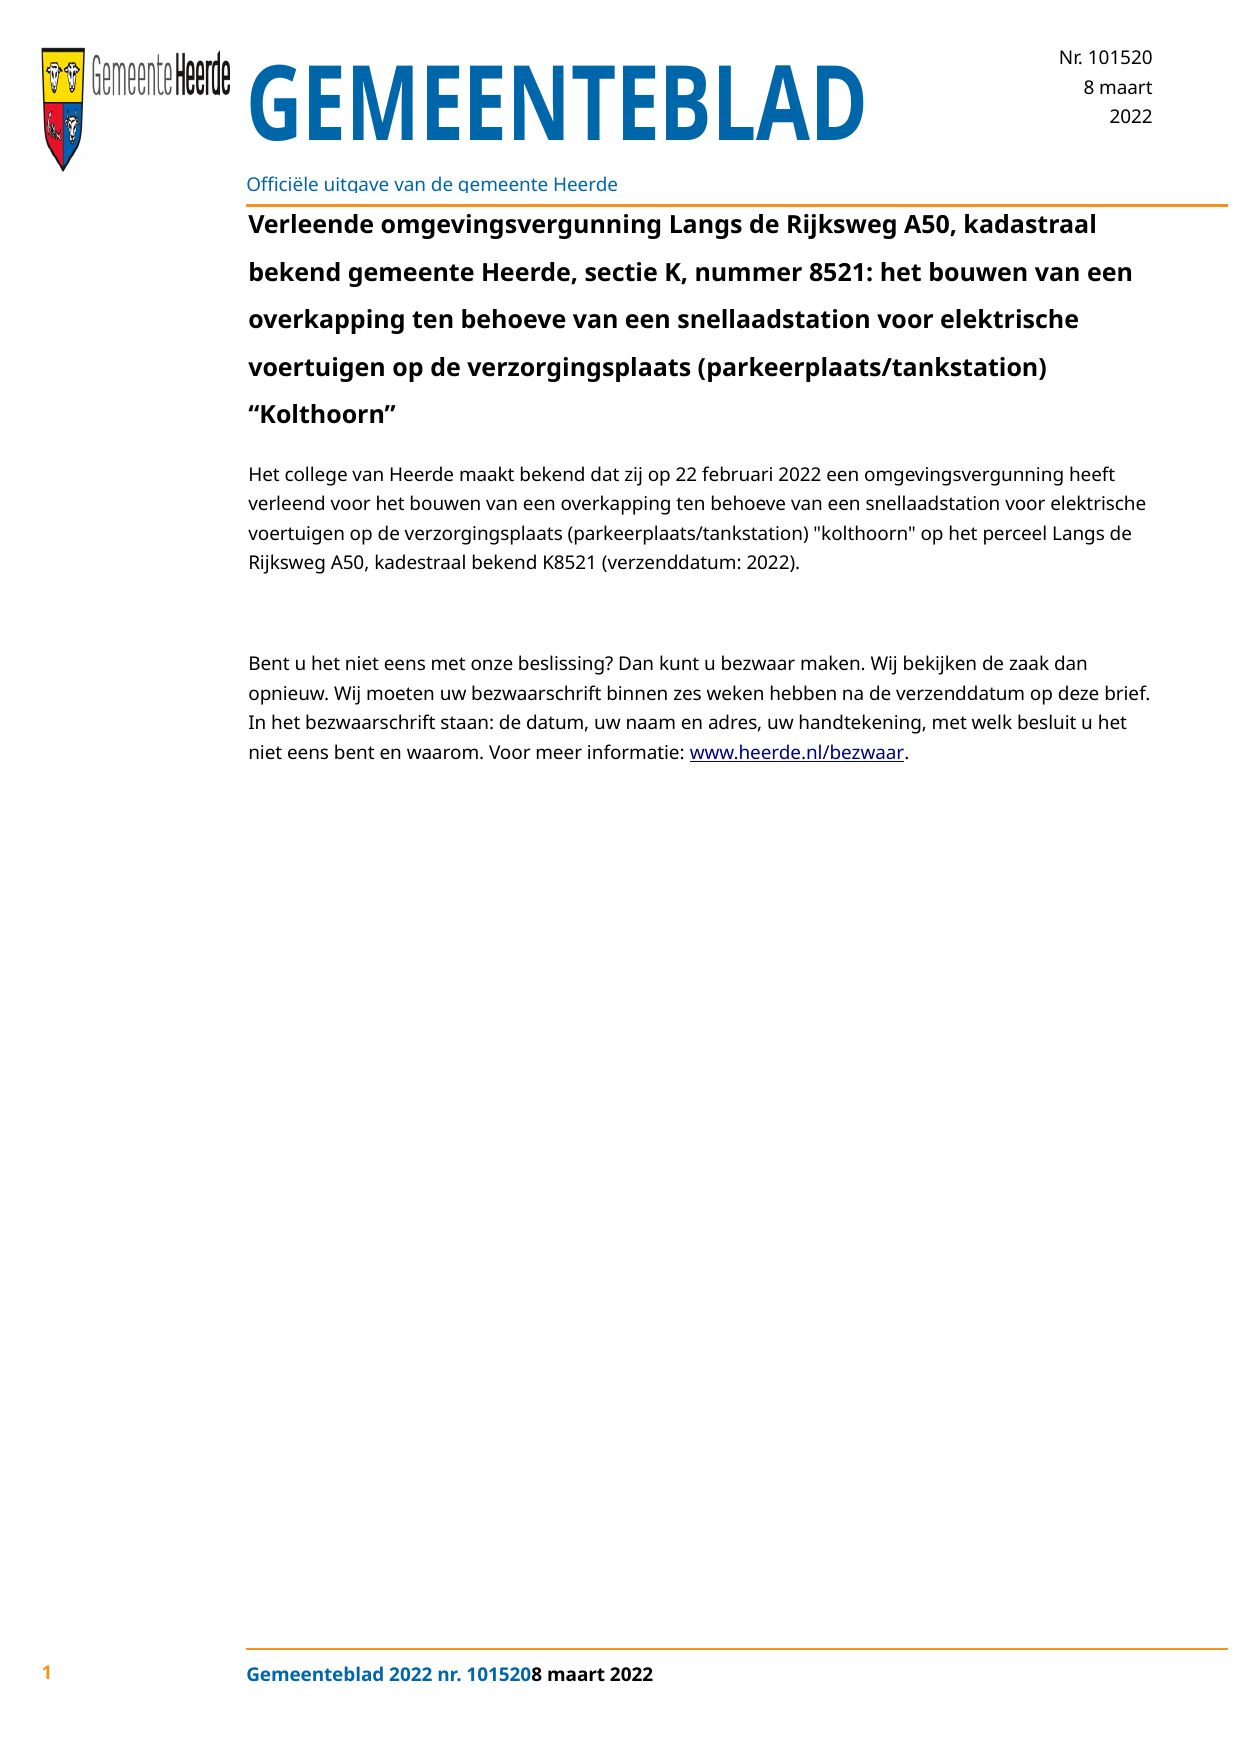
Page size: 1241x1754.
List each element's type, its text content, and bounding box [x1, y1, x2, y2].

text Verleende omgevingsvergunning Langs de Rijksweg A50, kadastraal bekend gemeente Heerde, sectie K, nummer 8521: het bouwen van een overkapping ten behoeve van een snellaadstation voor elektrische voertuigen op de verzorgingsplaats (parkeerplaats/tankstation) “Kolthoorn” [248, 207, 1152, 431]
picture [41, 47, 231, 172]
text Bent u het niet eens met onze beslissing? Dan kunt u bezwaar maken. Wij bekijken de zaak dan opnieuw. Wij moeten uw bezwaarschrift binnen zes weken hebben na de verzenddatum op deze brief. In het bezwaarschrift staan: de datum, uw naam en adres, uw handtekening, met welk besluit u het niet eens bent en waarom. Voor meer informatie: www.heerde.nl/bezwaar. [248, 650, 1152, 765]
text Het college van Heerde maakt bekend dat zij op 22 februari 2022 een omgevingsvergunning heeft verleend voor het bouwen van een overkapping ten behoeve van een snellaadstation voor elektrische voertuigen op de verzorgingsplaats (parkeerplaats/tankstation) "kolthoorn" op het perceel Langs de Rijksweg A50, kadestraal bekend K8521 (verzenddatum: 2022). [248, 461, 1152, 575]
